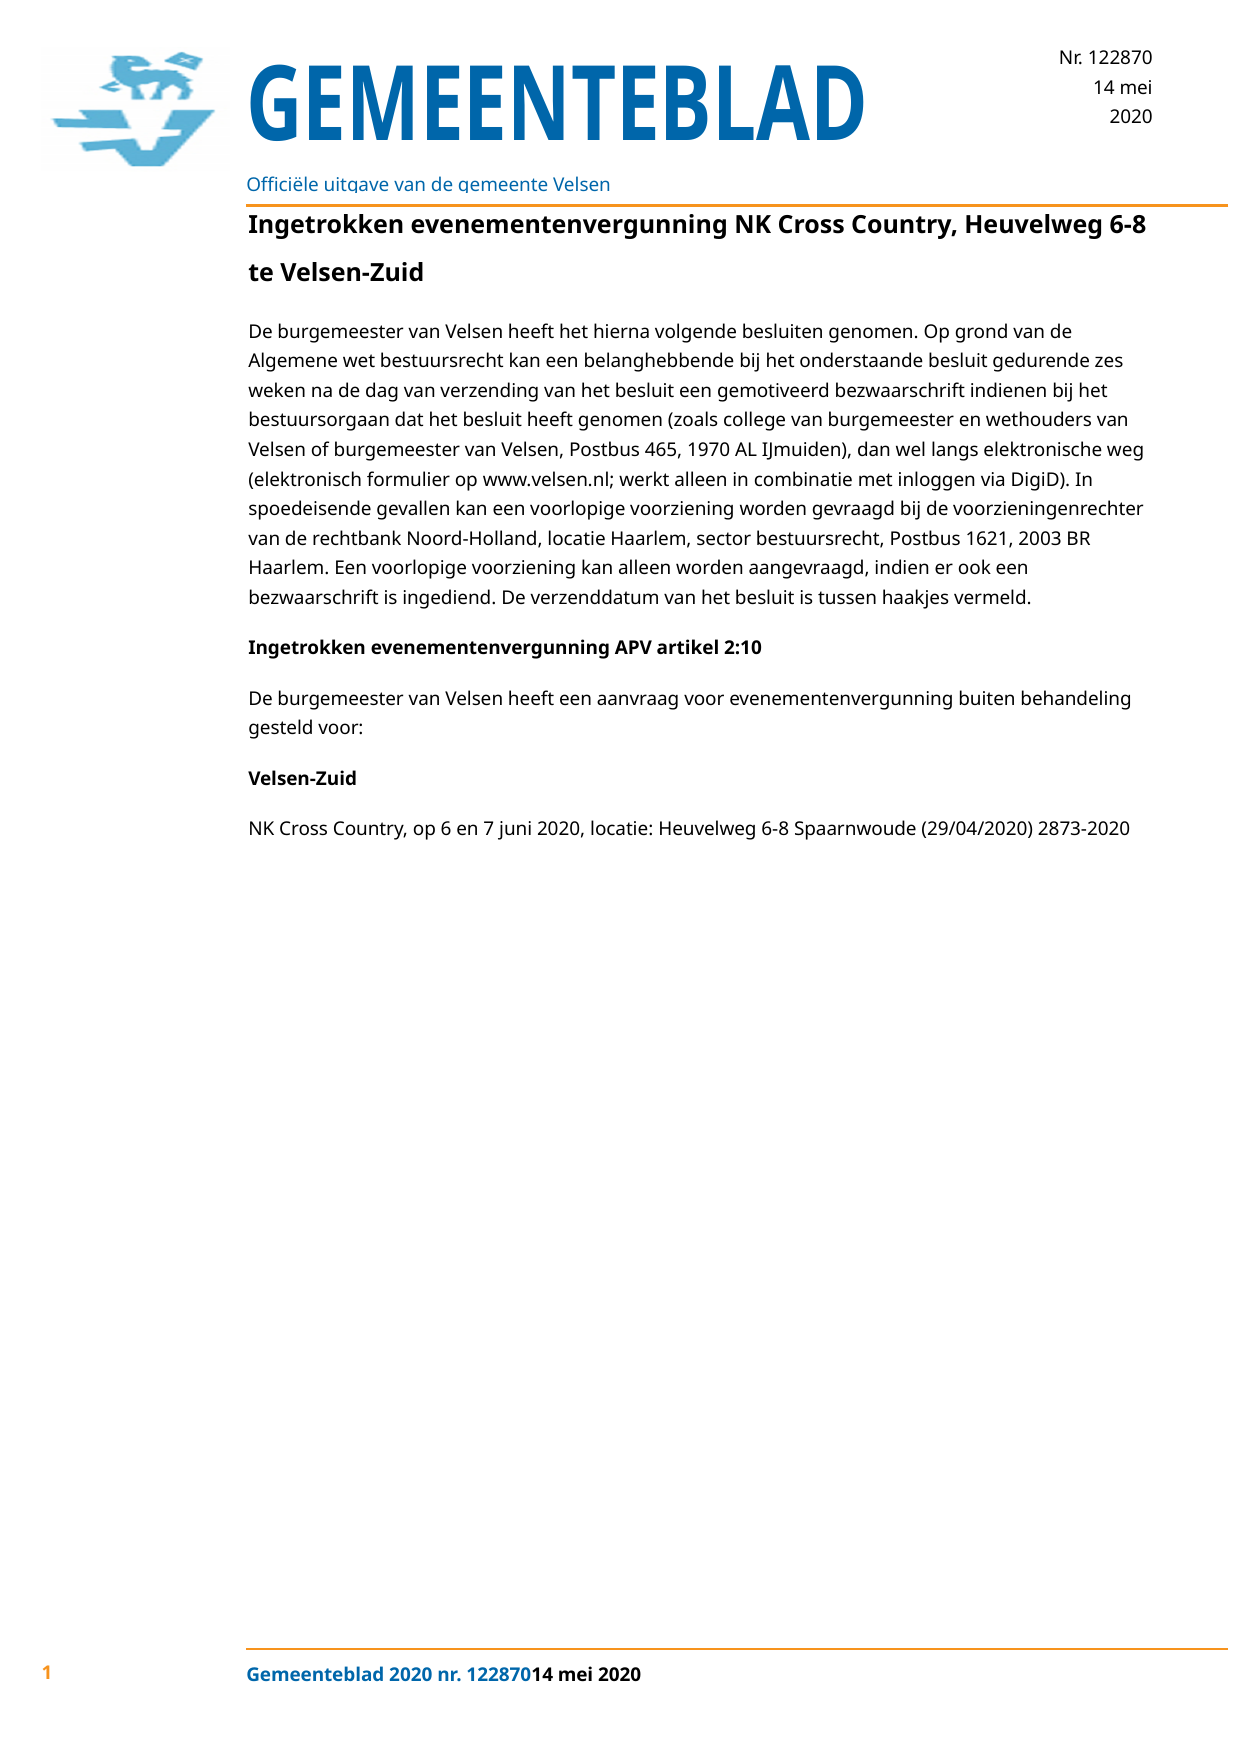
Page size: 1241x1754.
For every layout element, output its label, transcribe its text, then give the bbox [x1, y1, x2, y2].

text Velsen-Zuid [248, 765, 1152, 791]
picture [41, 47, 231, 172]
text De burgemeester van Velsen heeft het hierna volgende besluiten genomen. Op grond van de Algemene wet bestuursrecht kan een belanghebbende bij het onderstaande besluit gedurende zes weken na de dag van verzending van het besluit een gemotiveerd bezwaarschrift indienen bij het bestuursorgaan dat het besluit heeft genomen (zoals college van burgemeester en wethouders van Velsen of burgemeester van Velsen, Postbus 465, 1970 AL IJmuiden), dan wel langs elektronische weg (elektronisch formulier op www.velsen.nl; werkt alleen in combinatie met inloggen via DigiD). In spoedeisende gevallen kan een voorlopige voorziening worden gevraagd bij de voorzieningenrechter van de rechtbank Noord-Holland, locatie Haarlem, sector bestuursrecht, Postbus 1621, 2003 BR Haarlem. Een voorlopige voorziening kan alleen worden aangevraagd, indien er ook een bezwaarschrift is ingediend. De verzenddatum van het besluit is tussen haakjes vermeld. [248, 318, 1152, 610]
text NK Cross Country, op 6 en 7 juni 2020, locatie: Heuvelweg 6-8 Spaarnwoude (29/04/2020) 2873-2020 [248, 815, 1152, 841]
text Ingetrokken evenementenvergunning NK Cross Country, Heuvelweg 6-8 te Velsen-Zuid [248, 207, 1152, 288]
text Ingetrokken evenementenvergunning APV artikel 2:10 [248, 634, 1152, 660]
text De burgemeester van Velsen heeft een aanvraag voor evenementenvergunning buiten behandeling gesteld voor: [248, 685, 1152, 740]
